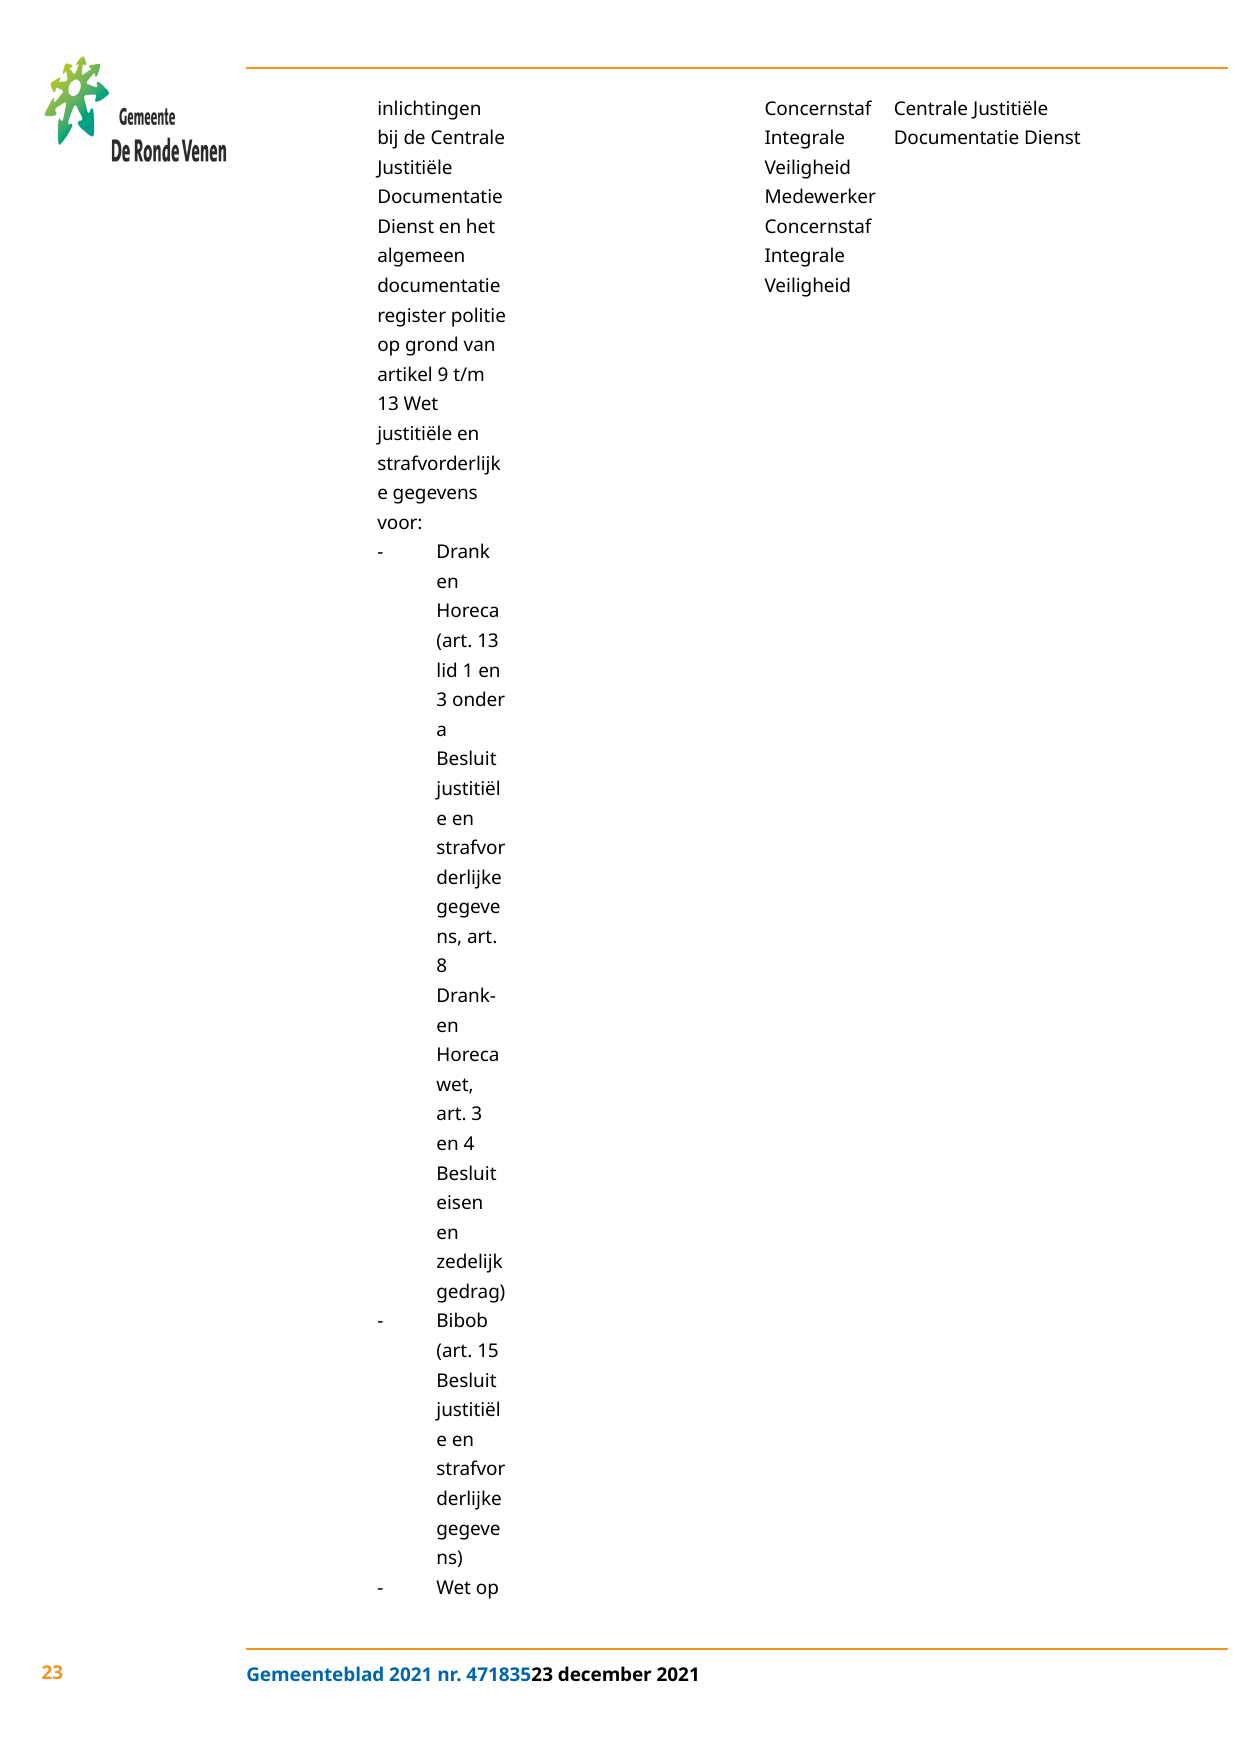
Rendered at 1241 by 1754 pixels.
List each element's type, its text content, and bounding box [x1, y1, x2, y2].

table_cell Centrale Justitiële Documentatie Dienst [894, 95, 1152, 1600]
table_cell [506, 95, 635, 1600]
table_cell Concernstaf Integrale Veiligheid Medewerker Concernstaf Integrale Veiligheid [764, 95, 893, 1600]
picture [41, 47, 231, 172]
table_cell inlichtingen bij de Centrale Justitiële Documentatie Dienst en het algemeen documentatieregister politie op grond van artikel 9 t/m 13 Wet justitiële en strafvorderlijke gegevens voor: Drank en Horeca (art. 13 lid 1 en 3 onder a Besluit justitiële en strafvorderlijke gegevens, art. 8 Drank- en Horecawet, art. 3 en 4 Besluit eisen en zedelijk gedrag) Bibob (art. 15 Besluit justitiële en strafvorderlijke gegevens) Wet op [377, 95, 506, 1600]
table_cell [248, 95, 377, 1600]
table_cell [635, 95, 764, 1600]
